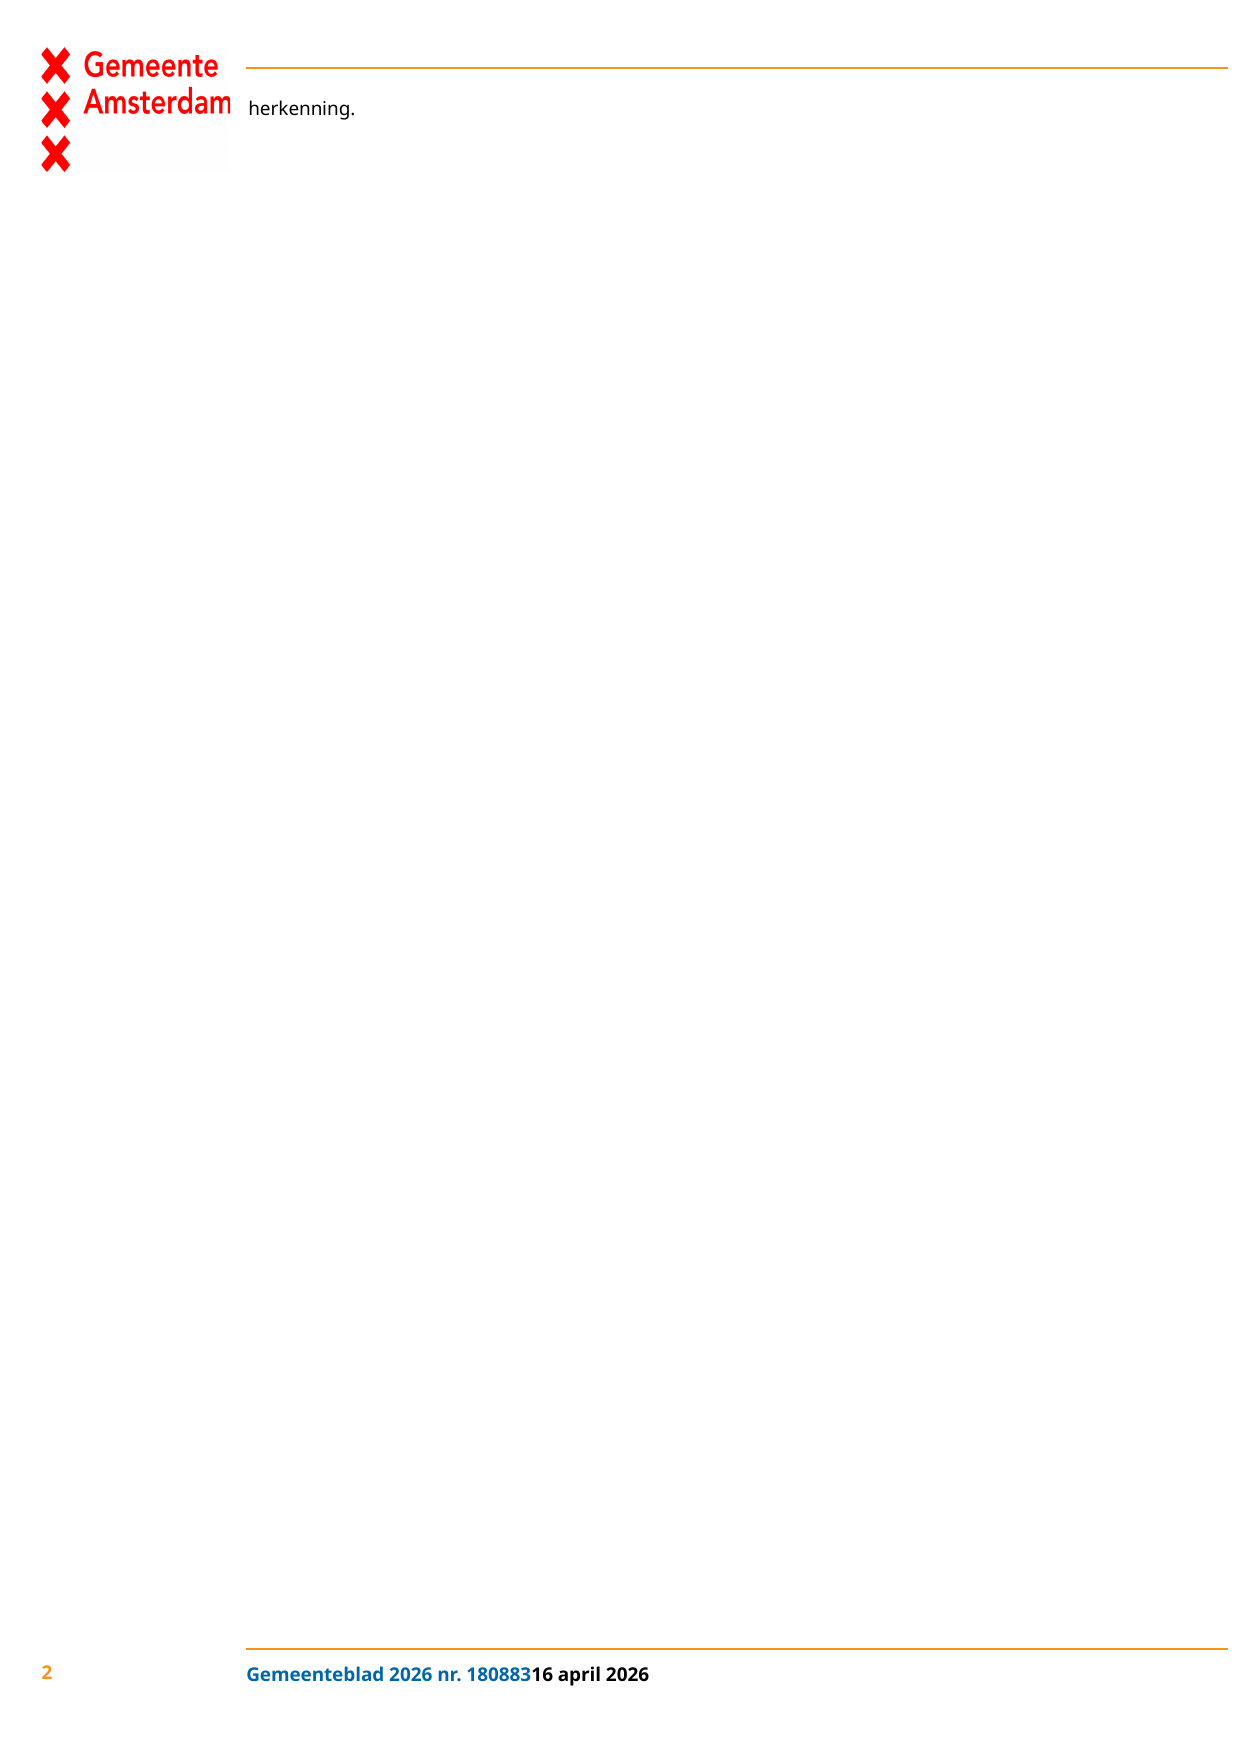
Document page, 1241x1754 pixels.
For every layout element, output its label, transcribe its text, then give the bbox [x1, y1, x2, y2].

text herkenning. [248, 95, 1152, 121]
picture [41, 47, 231, 172]
